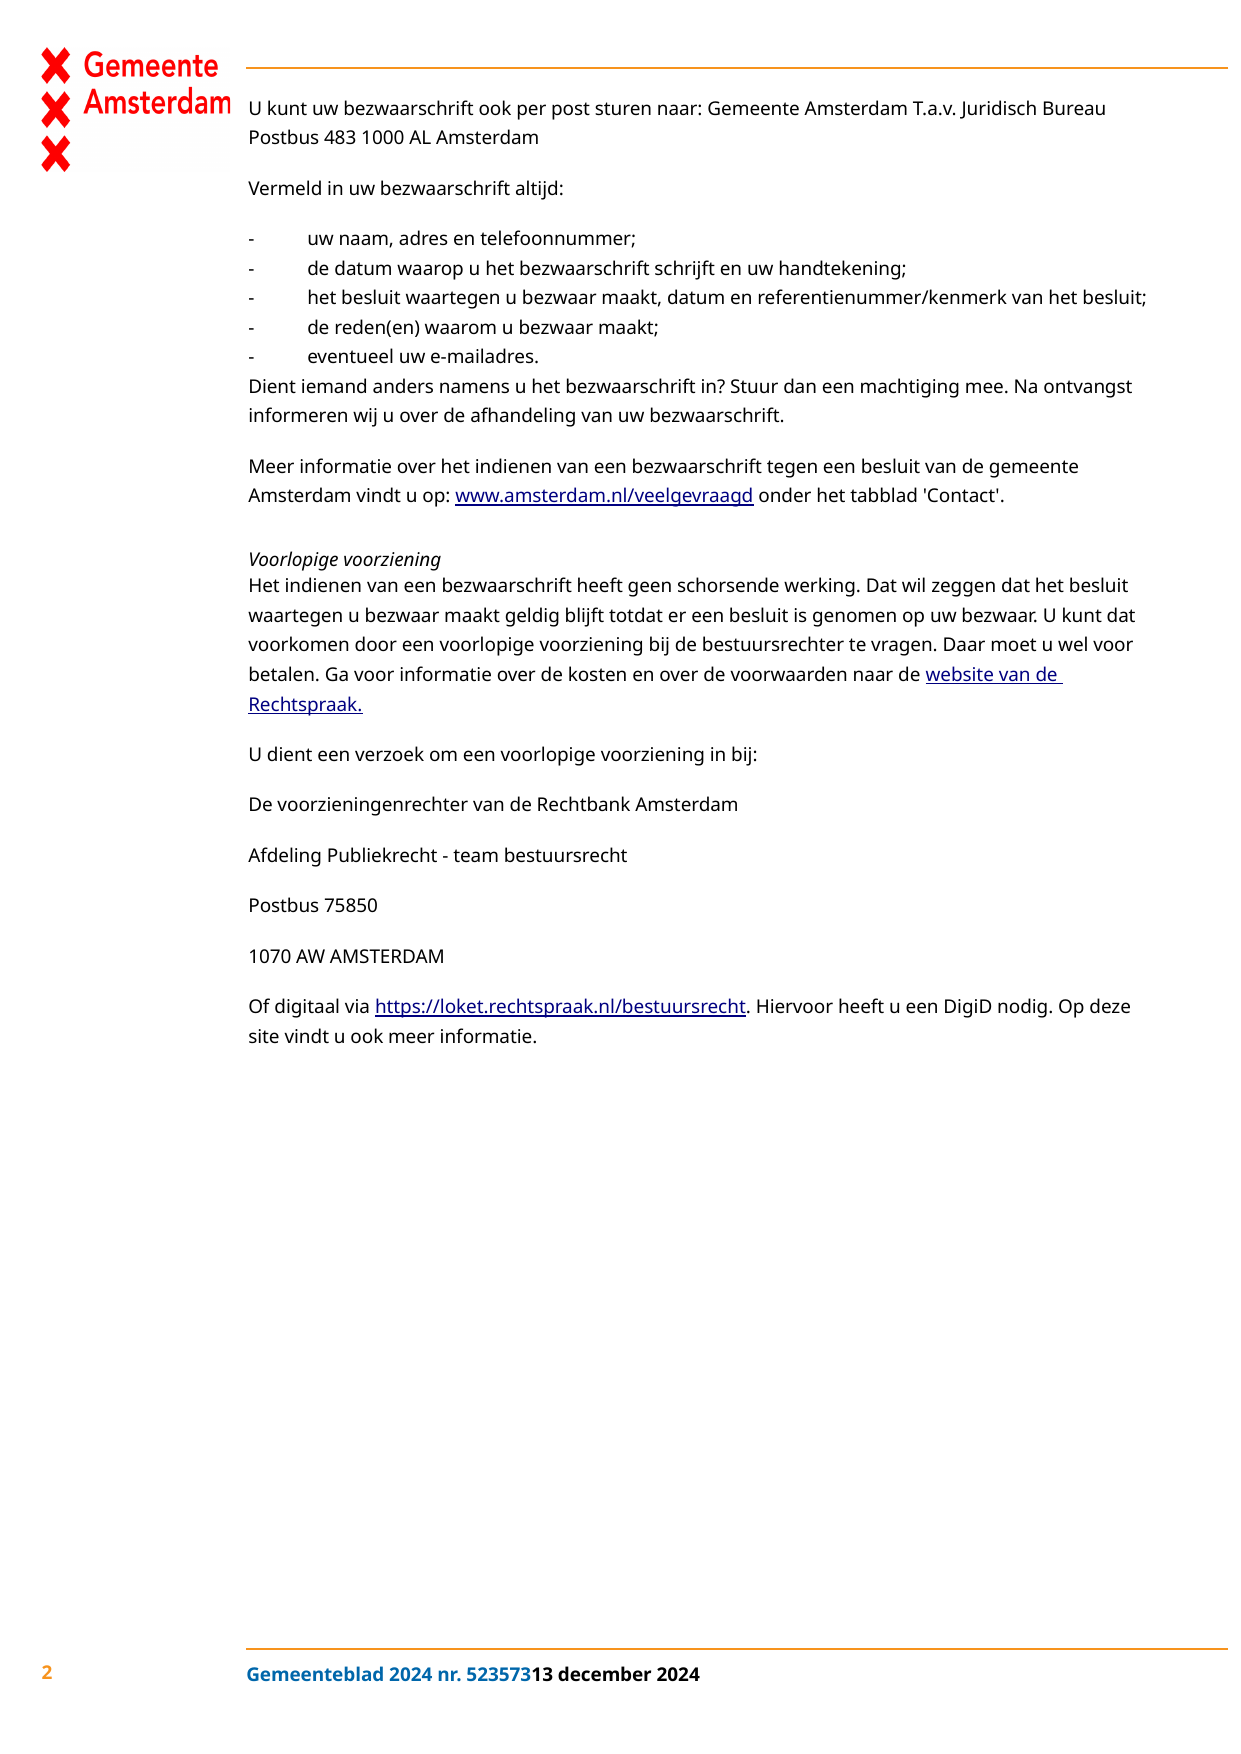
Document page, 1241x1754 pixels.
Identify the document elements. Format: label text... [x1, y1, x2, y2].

list de datum waarop u het bezwaarschrift schrijft en uw handtekening; [248, 255, 1152, 281]
text Dient iemand anders namens u het bezwaarschrift in? Stuur dan een machtiging mee. Na ontvangst informeren wij u over de afhandeling van uw bezwaarschrift. [248, 373, 1152, 428]
list de reden(en) waarom u bezwaar maakt; [248, 314, 1152, 340]
text U kunt uw bezwaarschrift ook per post sturen naar: Gemeente Amsterdam T.a.v. Juridisch Bureau Postbus 483 1000 AL Amsterdam [248, 95, 1152, 150]
picture [41, 47, 231, 172]
text Of digitaal via https://loket.rechtspraak.nl/bestuursrecht. Hiervoor heeft u een DigiD nodig. Op deze site vindt u ook meer informatie. [248, 993, 1152, 1048]
text Voorlopige voorziening [248, 547, 1152, 572]
list uw naam, adres en telefoonnummer; [248, 225, 1152, 251]
list eventueel uw e-mailadres. [248, 343, 1152, 369]
text Postbus 75850 [248, 892, 1152, 918]
text U dient een verzoek om een voorlopige voorziening in bij: [248, 741, 1152, 767]
text Meer informatie over het indienen van een bezwaarschrift tegen een besluit van de gemeente Amsterdam vindt u op: www.amsterdam.nl/veelgevraagd onder het tabblad 'Contact'. [248, 453, 1152, 508]
text Het indienen van een bezwaarschrift heeft geen schorsende werking. Dat wil zeggen dat het besluit waartegen u bezwaar maakt geldig blijft totdat er een besluit is genomen op uw bezwaar. U kunt dat voorkomen door een voorlopige voorziening bij de bestuursrechter te vragen. Daar moet u wel voor betalen. Ga voor informatie over de kosten en over de voorwaarden naar de website van de Rechtspraak. [248, 572, 1152, 716]
text 1070 AW AMSTERDAM [248, 943, 1152, 968]
text De voorzieningenrechter van de Rechtbank Amsterdam [248, 792, 1152, 817]
text Afdeling Publiekrecht - team bestuursrecht [248, 842, 1152, 868]
text Vermeld in uw bezwaarschrift altijd: [248, 175, 1152, 201]
list het besluit waartegen u bezwaar maakt, datum en referentienummer/kenmerk van het besluit; [248, 284, 1152, 310]
